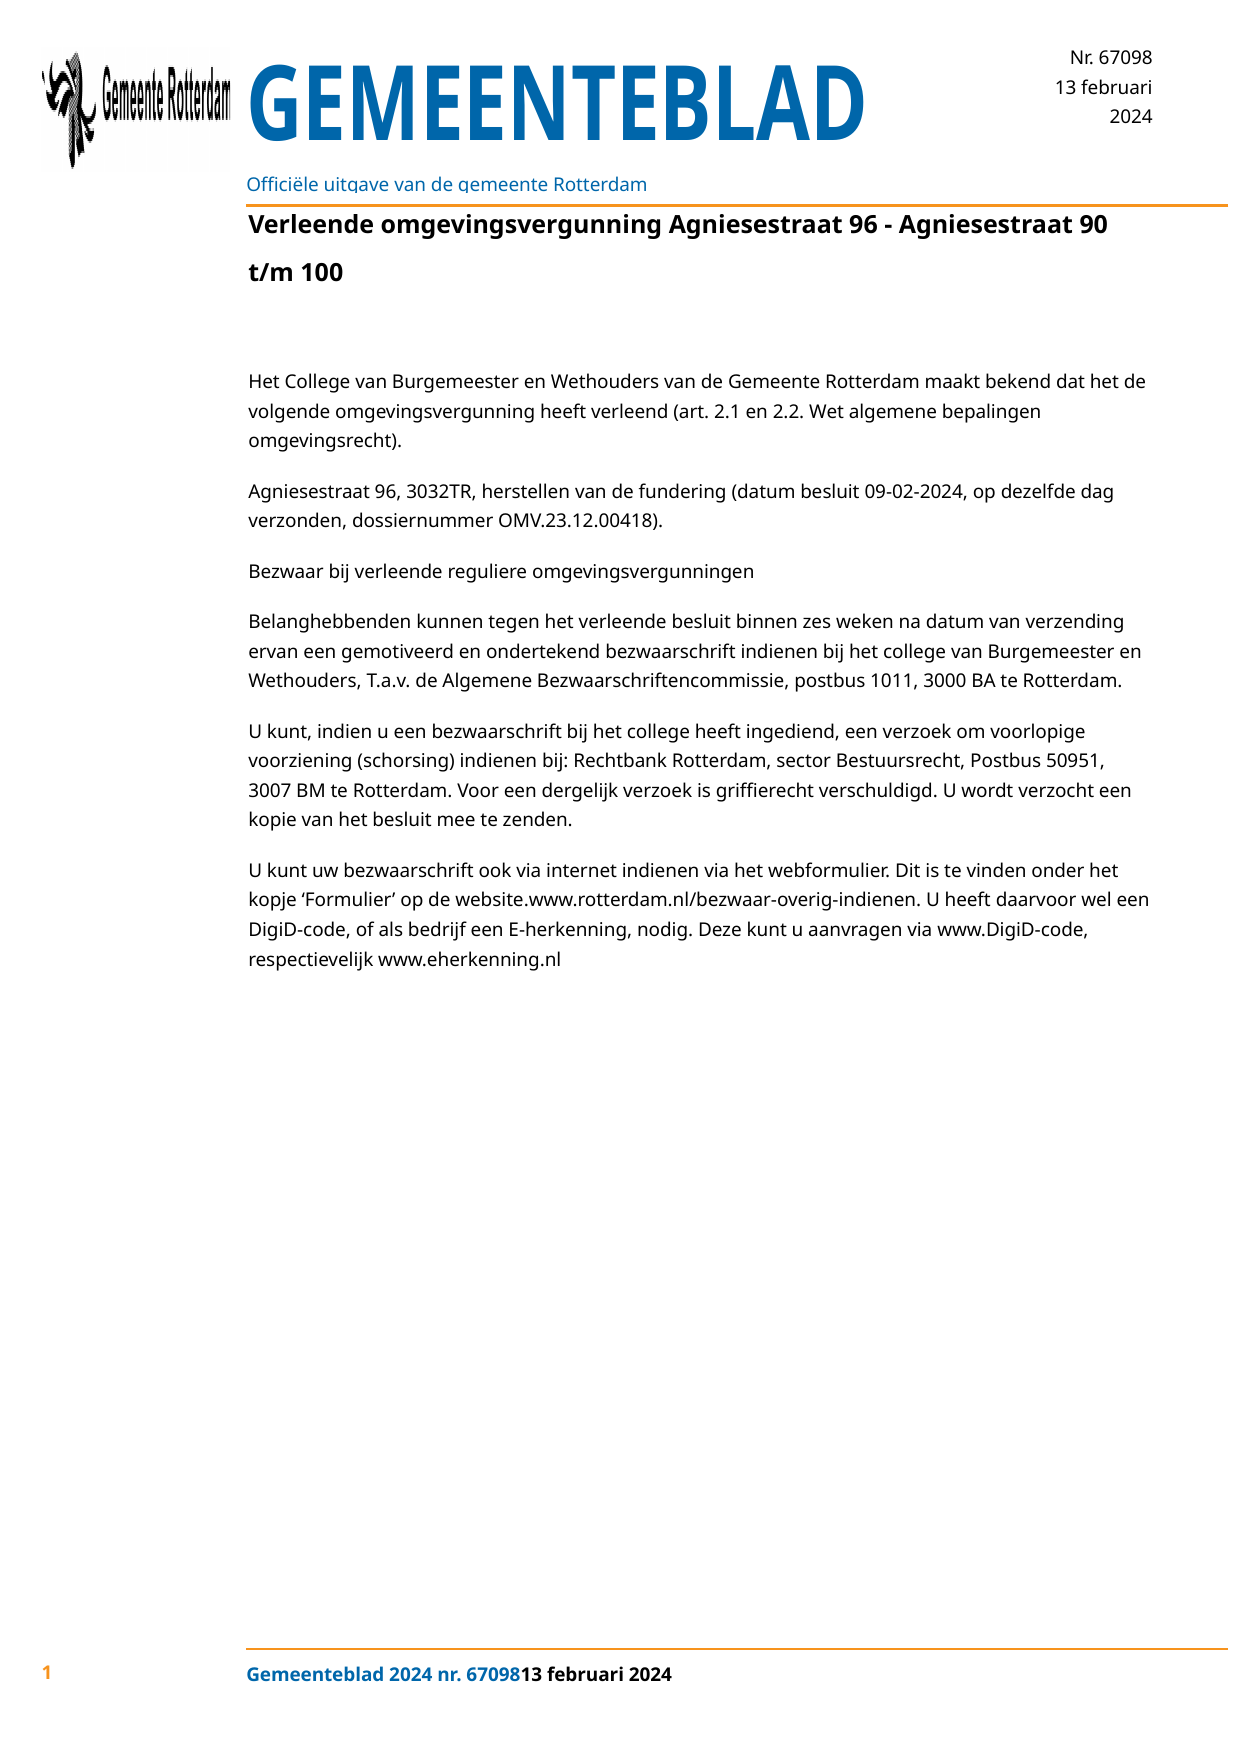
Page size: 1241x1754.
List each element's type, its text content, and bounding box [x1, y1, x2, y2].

text U kunt, indien u een bezwaarschrift bij het college heeft ingediend, een verzoek om voorlopige voorziening (schorsing) indienen bij: Rechtbank Rotterdam, sector Bestuursrecht, Postbus 50951, 3007 BM te Rotterdam. Voor een dergelijk verzoek is griffierecht verschuldigd. U wordt verzocht een kopie van het besluit mee te zenden. [248, 718, 1152, 832]
text Agniesestraat 96, 3032TR, herstellen van de fundering (datum besluit 09-02-2024, op dezelfde dag verzonden, dossiernummer OMV.23.12.00418). [248, 478, 1152, 533]
text U kunt uw bezwaarschrift ook via internet indienen via het webformulier. Dit is te vinden onder het kopje ‘Formulier’ op de website.www.rotterdam.nl/bezwaar-overig-indienen. U heeft daarvoor wel een DigiD-code, of als bedrijf een E-herkenning, nodig. Deze kunt u aanvragen via www.DigiD-code, respectievelijk www.eherkenning.nl [248, 857, 1152, 972]
text Verleende omgevingsvergunning Agniesestraat 96 - Agniesestraat 90 t/m 100 [248, 207, 1152, 288]
text Het College van Burgemeester en Wethouders van de Gemeente Rotterdam maakt bekend dat het de volgende omgevingsvergunning heeft verleend (art. 2.1 en 2.2. Wet algemene bepalingen omgevingsrecht). [248, 368, 1152, 453]
text Belanghebbenden kunnen tegen het verleende besluit binnen zes weken na datum van verzending ervan een gemotiveerd en ondertekend bezwaarschrift indienen bij het college van Burgemeester en Wethouders, T.a.v. de Algemene Bezwaarschriftencommissie, postbus 1011, 3000 BA te Rotterdam. [248, 608, 1152, 693]
text Bezwaar bij verleende reguliere omgevingsvergunningen [248, 558, 1152, 584]
picture [41, 47, 231, 172]
